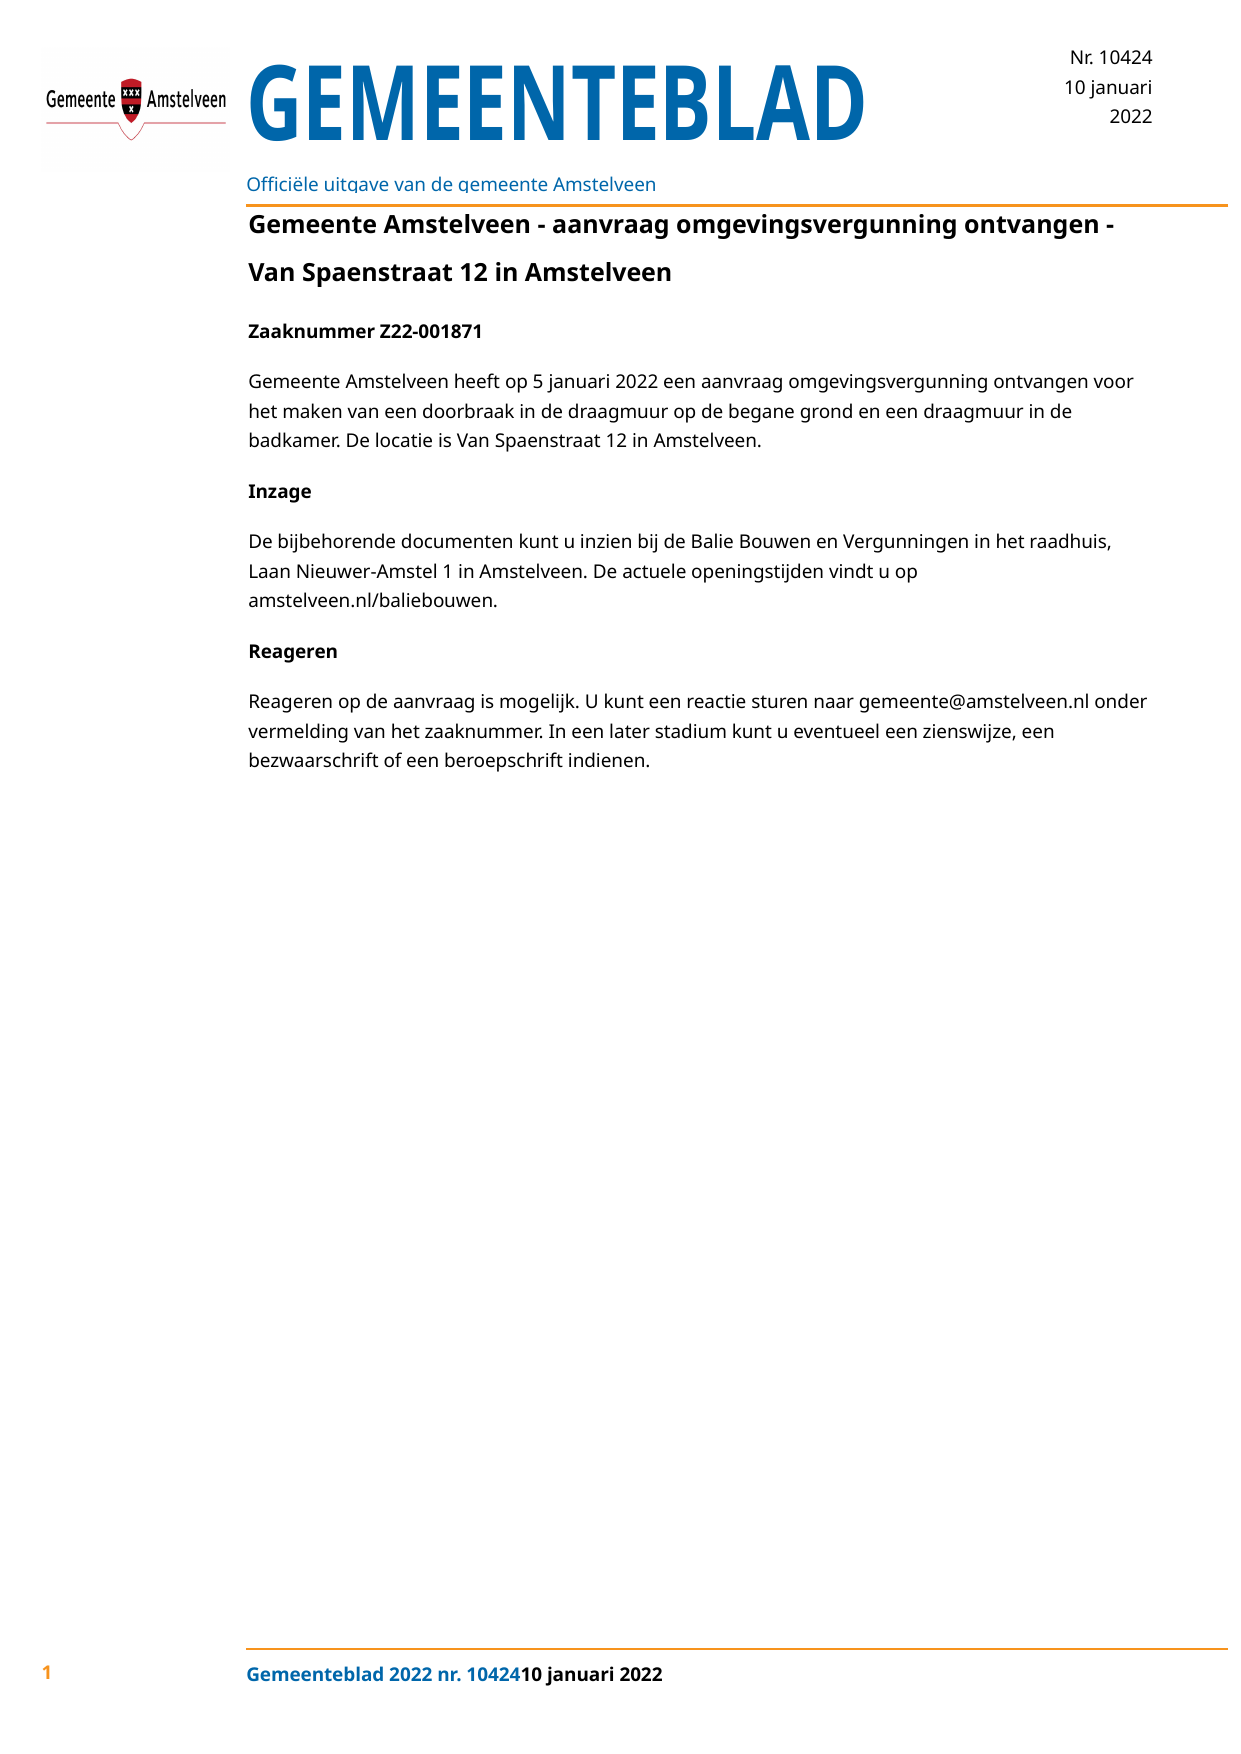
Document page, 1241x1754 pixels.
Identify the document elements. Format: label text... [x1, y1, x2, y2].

text Gemeente Amstelveen - aanvraag omgevingsvergunning ontvangen - Van Spaenstraat 12 in Amstelveen [248, 207, 1152, 288]
picture [41, 47, 231, 172]
text Inzage [248, 478, 1152, 504]
text Reageren [248, 638, 1152, 664]
text Gemeente Amstelveen heeft op 5 januari 2022 een aanvraag omgevingsvergunning ontvangen voor het maken van een doorbraak in de draagmuur op de begane grond en een draagmuur in de badkamer. De locatie is Van Spaenstraat 12 in Amstelveen. [248, 368, 1152, 453]
text Zaaknummer Z22-001871 [248, 318, 1152, 344]
text De bijbehorende documenten kunt u inzien bij de Balie Bouwen en Vergunningen in het raadhuis, Laan Nieuwer-Amstel 1 in Amstelveen. De actuele openingstijden vindt u op amstelveen.nl/baliebouwen. [248, 528, 1152, 613]
text Reageren op de aanvraag is mogelijk. U kunt een reactie sturen naar gemeente@amstelveen.nl onder vermelding van het zaaknummer. In een later stadium kunt u eventueel een zienswijze, een bezwaarschrift of een beroepschrift indienen. [248, 688, 1152, 773]
